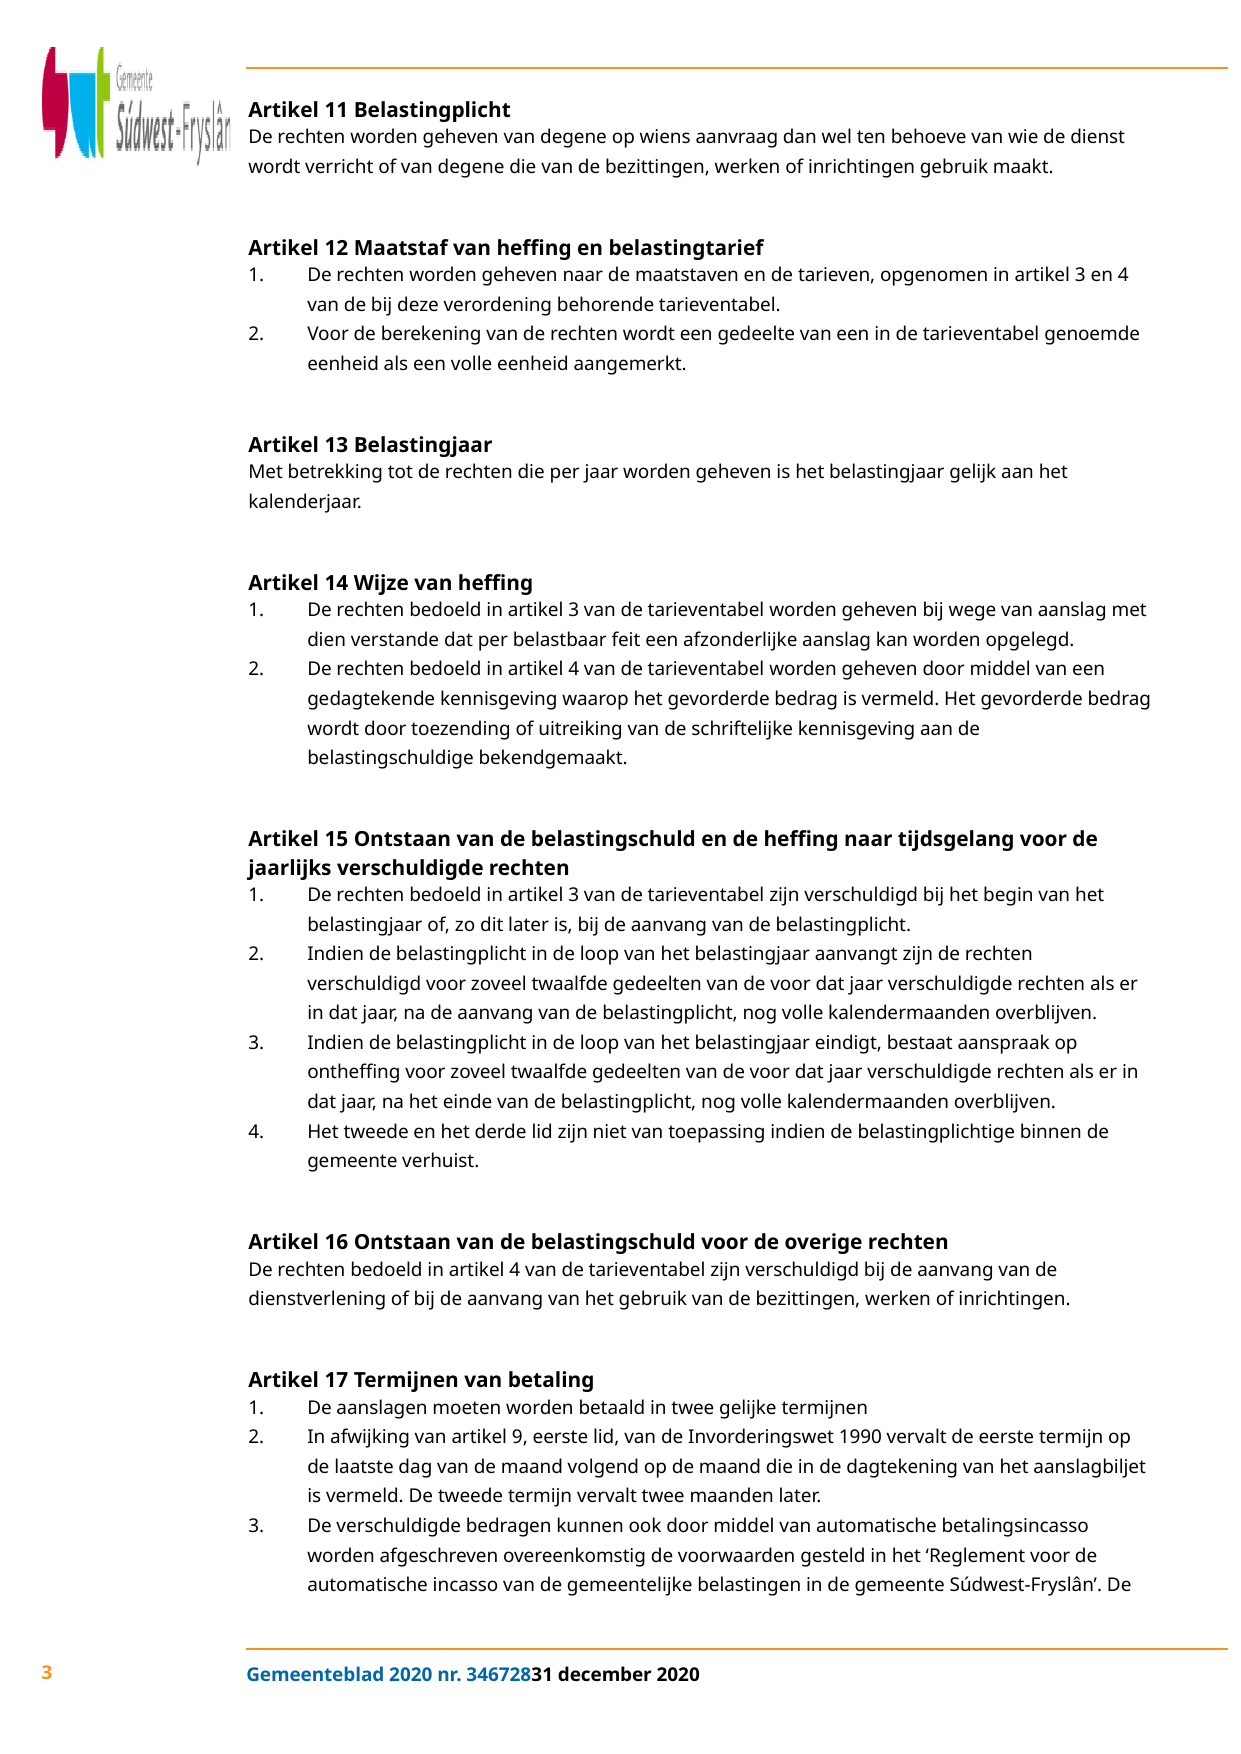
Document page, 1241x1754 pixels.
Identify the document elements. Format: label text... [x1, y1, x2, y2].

list De rechten bedoeld in artikel 3 van de tarieventabel worden geheven bij wege van aanslag met dien verstande dat per belastbaar feit een afzonderlijke aanslag kan worden opgelegd. [248, 596, 1152, 652]
text De rechten bedoeld in artikel 4 van de tarieventabel zijn verschuldigd bij de aanvang van de dienstverlening of bij de aanvang van het gebruik van de bezittingen, werken of inrichtingen. [248, 1256, 1152, 1311]
list De rechten bedoeld in artikel 4 van de tarieventabel worden geheven door middel van een gedagtekende kennisgeving waarop het gevorderde bedrag is vermeld. Het gevorderde bedrag wordt door toezending of uitreiking van de schriftelijke kennisgeving aan de belastingschuldige bekendgemaakt. [248, 656, 1152, 770]
list De rechten worden geheven naar de maatstaven en de tarieven, opgenomen in artikel 3 en 4 van de bij deze verordening behorende tarieventabel. [248, 261, 1152, 317]
text Artikel 15 Ontstaan van de belastingschuld en de heffing naar tijdsgelang voor de jaarlijks verschuldigde rechten [248, 824, 1152, 881]
list In afwijking van artikel 9, eerste lid, van de Invorderingswet 1990 vervalt de eerste termijn op de laatste dag van de maand volgend op de maand die in de dagtekening van het aanslagbiljet is vermeld. De tweede termijn vervalt twee maanden later. [248, 1423, 1152, 1508]
text Artikel 11 Belastingplicht [248, 95, 1152, 123]
list Indien de belastingplicht in de loop van het belastingjaar eindigt, bestaat aanspraak op ontheffing voor zoveel twaalfde gedeelten van de voor dat jaar verschuldigde rechten als er in dat jaar, na het einde van de belastingplicht, nog volle kalendermaanden overblijven. [248, 1029, 1152, 1114]
picture [41, 47, 231, 172]
text Artikel 17 Termijnen van betaling [248, 1366, 1152, 1394]
list De verschuldigde bedragen kunnen ook door middel van automatische betalingsincasso worden afgeschreven overeenkomstig de voorwaarden gesteld in het ‘Reglement voor de automatische incasso van de gemeentelijke belastingen in de gemeente Súdwest-Fryslân’. De [248, 1512, 1152, 1597]
list Indien de belastingplicht in de loop van het belastingjaar aanvangt zijn de rechten verschuldigd voor zoveel twaalfde gedeelten van de voor dat jaar verschuldigde rechten als er in dat jaar, na de aanvang van de belastingplicht, nog volle kalendermaanden overblijven. [248, 940, 1152, 1025]
list Voor de berekening van de rechten wordt een gedeelte van een in de tarieventabel genoemde eenheid als een volle eenheid aangemerkt. [248, 320, 1152, 376]
list Het tweede en het derde lid zijn niet van toepassing indien de belastingplichtige binnen de gemeente verhuist. [248, 1118, 1152, 1173]
text Artikel 12 Maatstaf van heffing en belastingtarief [248, 233, 1152, 261]
text Artikel 16 Ontstaan van de belastingschuld voor de overige rechten [248, 1227, 1152, 1256]
list De aanslagen moeten worden betaald in twee gelijke termijnen [248, 1394, 1152, 1420]
list De rechten bedoeld in artikel 3 van de tarieventabel zijn verschuldigd bij het begin van het belastingjaar of, zo dit later is, bij de aanvang van de belastingplicht. [248, 881, 1152, 937]
text Met betrekking tot de rechten die per jaar worden geheven is het belastingjaar gelijk aan het kalenderjaar. [248, 458, 1152, 514]
text Artikel 13 Belastingjaar [248, 430, 1152, 458]
text Artikel 14 Wijze van heffing [248, 568, 1152, 596]
text De rechten worden geheven van degene op wiens aanvraag dan wel ten behoeve van wie de dienst wordt verricht of van degene die van de bezittingen, werken of inrichtingen gebruik maakt. [248, 123, 1152, 178]
